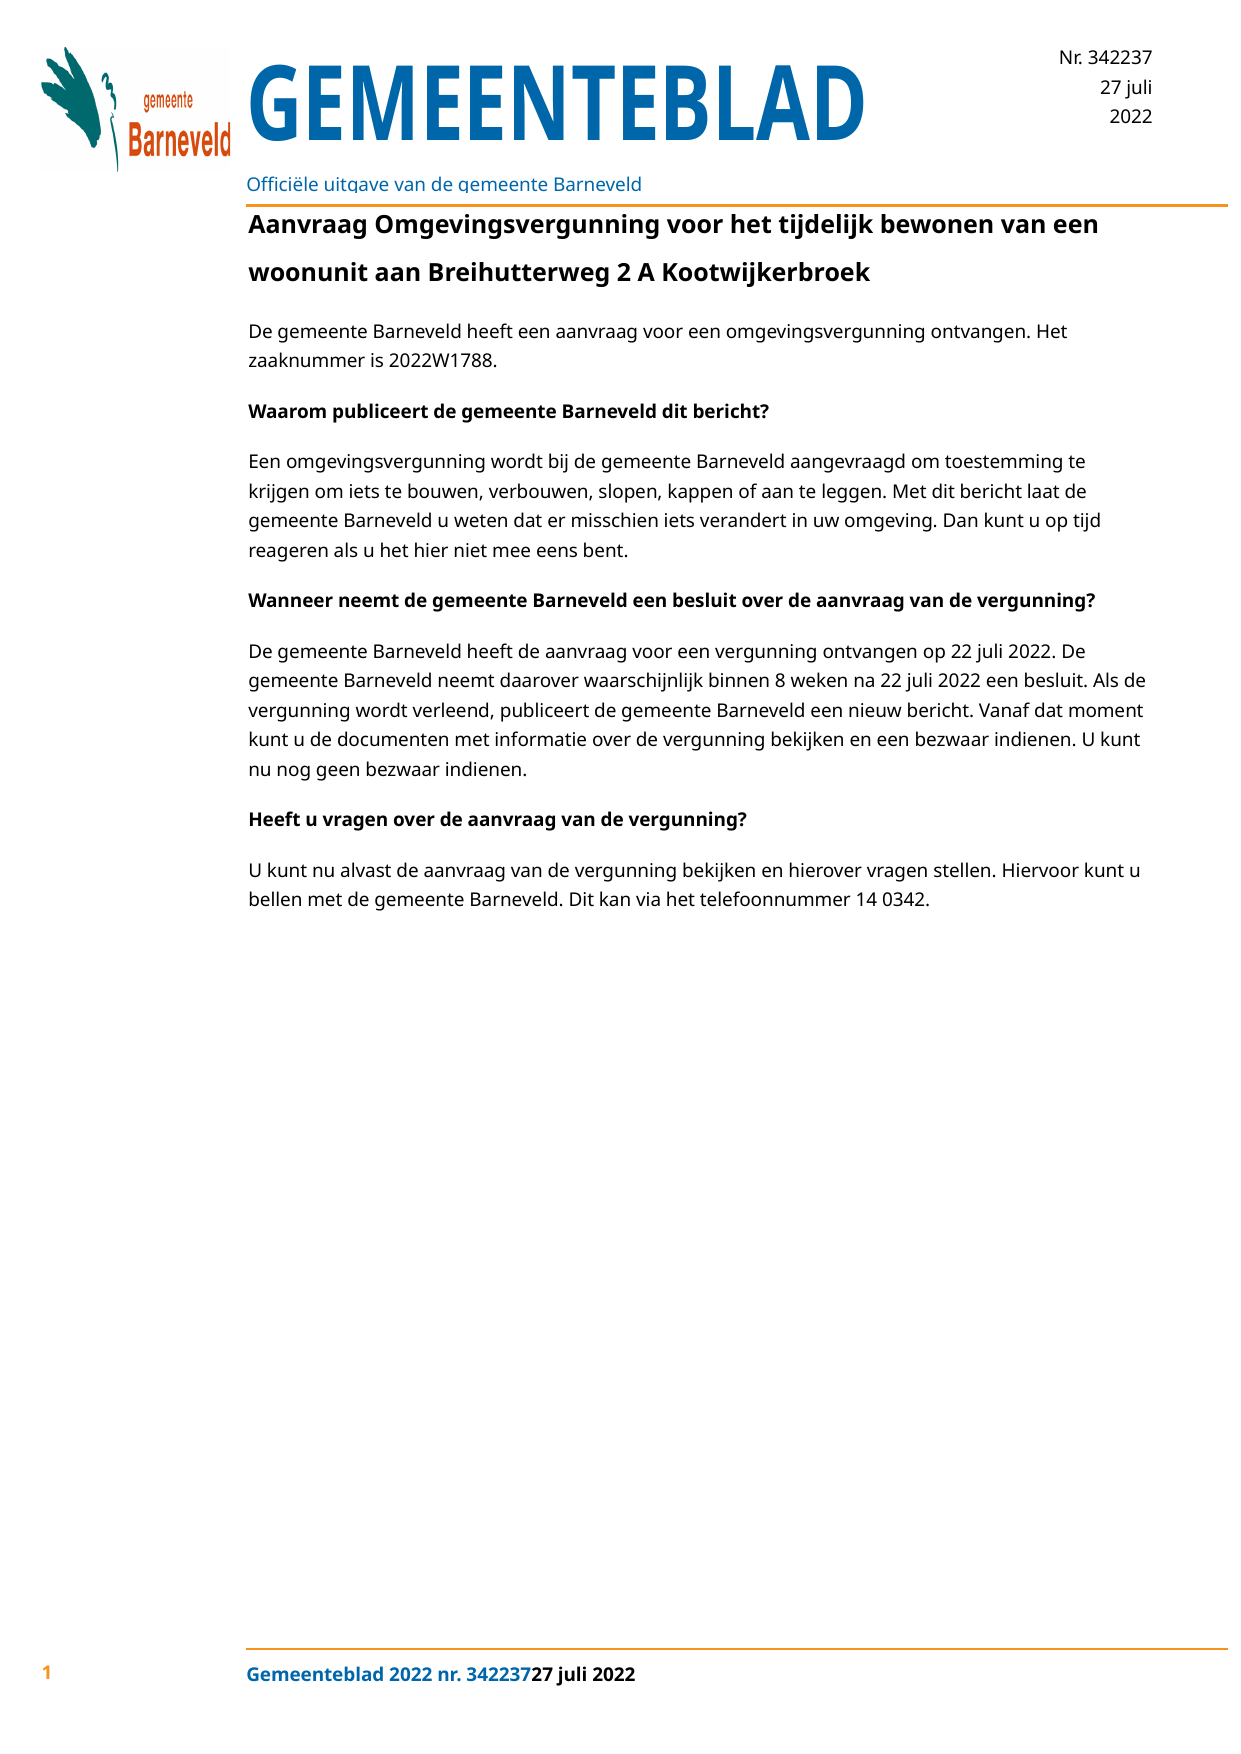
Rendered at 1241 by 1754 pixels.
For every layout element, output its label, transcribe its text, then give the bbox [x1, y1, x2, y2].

text Een omgevingsvergunning wordt bij de gemeente Barneveld aangevraagd om toestemming te krijgen om iets te bouwen, verbouwen, slopen, kappen of aan te leggen. Met dit bericht laat de gemeente Barneveld u weten dat er misschien iets verandert in uw omgeving. Dan kunt u op tijd reageren als u het hier niet mee eens bent. [248, 448, 1152, 563]
text Wanneer neemt de gemeente Barneveld een besluit over de aanvraag van de vergunning? [248, 587, 1152, 613]
text Waarom publiceert de gemeente Barneveld dit bericht? [248, 398, 1152, 424]
text De gemeente Barneveld heeft de aanvraag voor een vergunning ontvangen op 22 juli 2022. De gemeente Barneveld neemt daarover waarschijnlijk binnen 8 weken na 22 juli 2022 een besluit. Als de vergunning wordt verleend, publiceert de gemeente Barneveld een nieuw bericht. Vanaf dat moment kunt u de documenten met informatie over de vergunning bekijken en een bezwaar indienen. U kunt nu nog geen bezwaar indienen. [248, 638, 1152, 782]
text Aanvraag Omgevingsvergunning voor het tijdelijk bewonen van een woonunit aan Breihutterweg 2 A Kootwijkerbroek [248, 207, 1152, 288]
text Heeft u vragen over de aanvraag van de vergunning? [248, 807, 1152, 832]
text U kunt nu alvast de aanvraag van de vergunning bekijken en hierover vragen stellen. Hiervoor kunt u bellen met de gemeente Barneveld. Dit kan via het telefoonnummer 14 0342. [248, 857, 1152, 912]
picture [41, 47, 231, 172]
text De gemeente Barneveld heeft een aanvraag voor een omgevingsvergunning ontvangen. Het zaaknummer is 2022W1788. [248, 318, 1152, 373]
